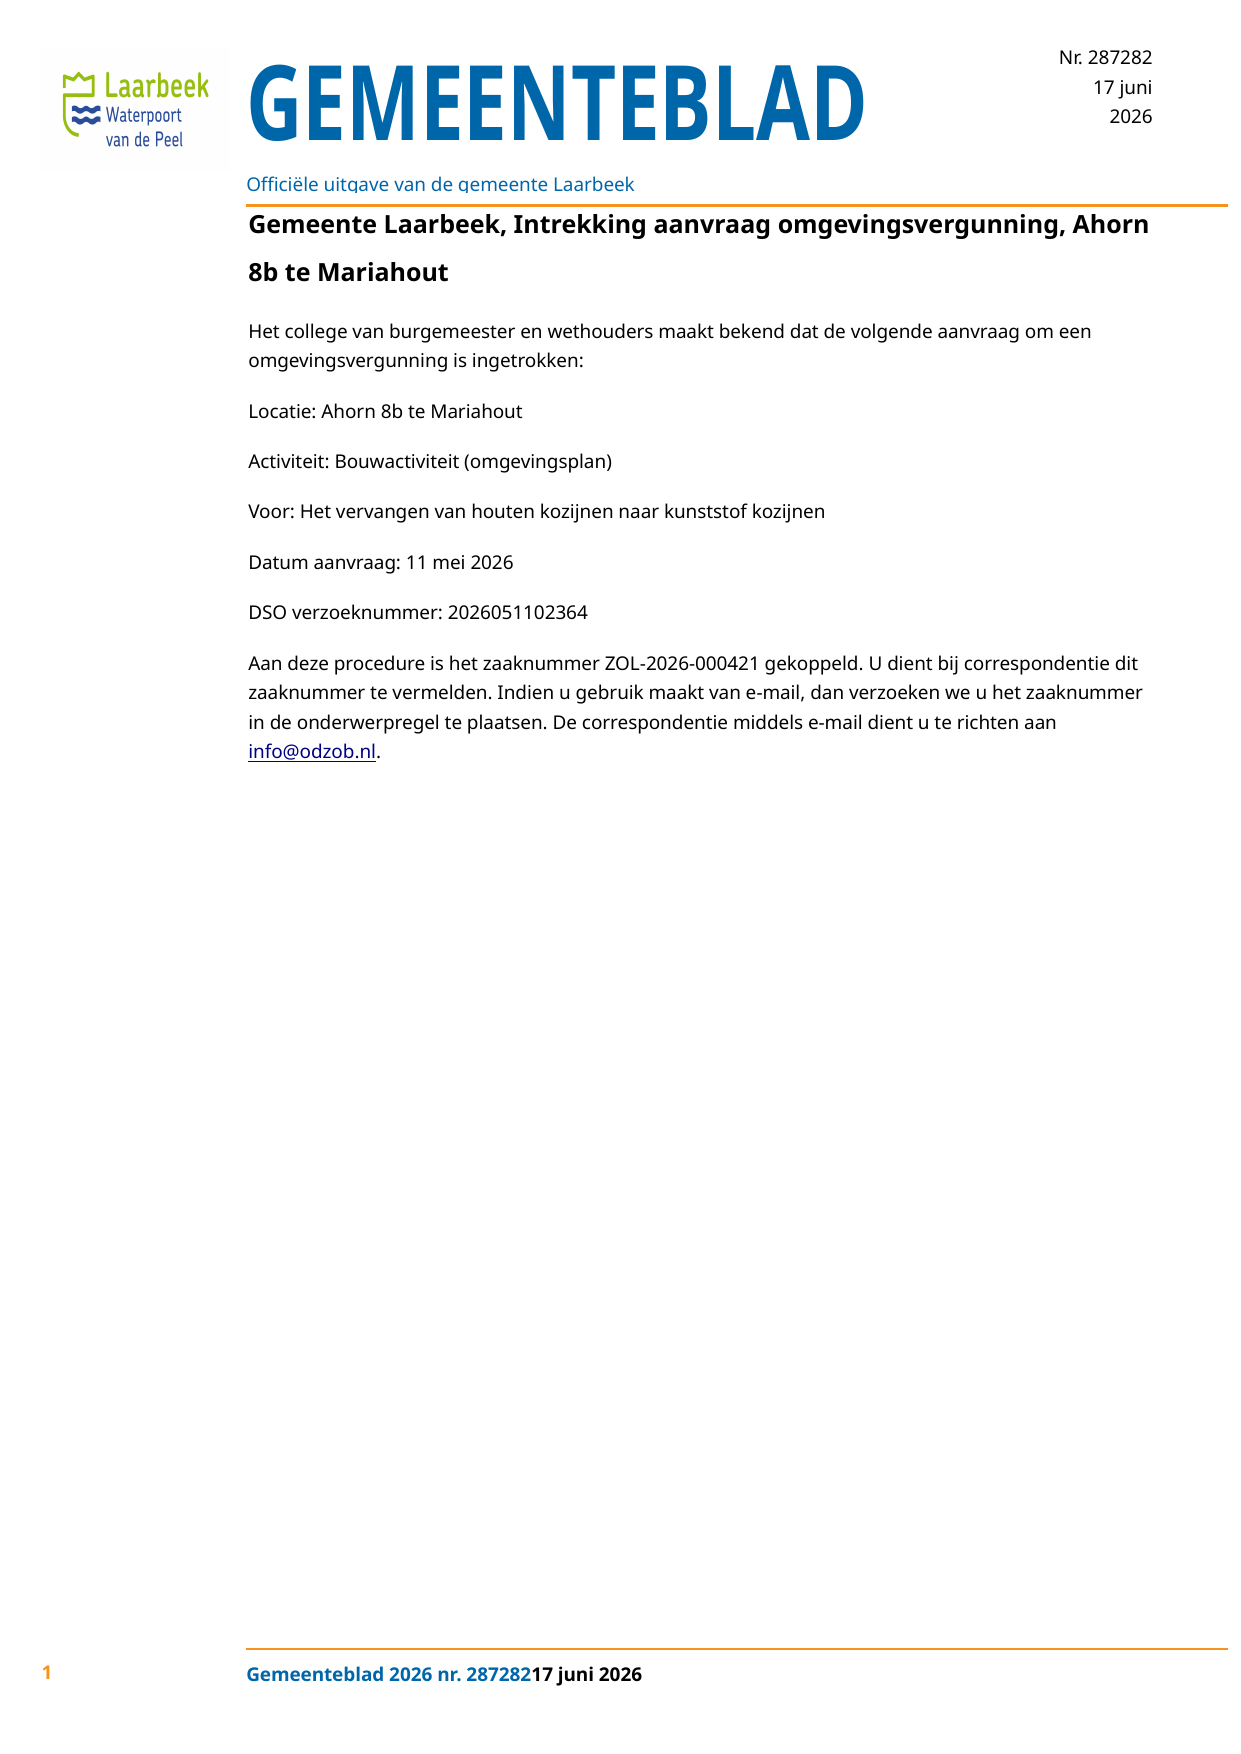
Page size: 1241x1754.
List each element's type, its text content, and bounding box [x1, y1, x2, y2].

text Gemeente Laarbeek, Intrekking aanvraag omgevingsvergunning, Ahorn 8b te Mariahout [248, 207, 1152, 288]
text Datum aanvraag: 11 mei 2026 [248, 549, 1152, 575]
text Activiteit: Bouwactiviteit (omgevingsplan) [248, 448, 1152, 474]
text Het college van burgemeester en wethouders maakt bekend dat de volgende aanvraag om een omgevingsvergunning is ingetrokken: [248, 318, 1152, 373]
text DSO verzoeknummer: 2026051102364 [248, 599, 1152, 625]
picture [41, 47, 231, 172]
text Locatie: Ahorn 8b te Mariahout [248, 398, 1152, 424]
text Voor: Het vervangen van houten kozijnen naar kunststof kozijnen [248, 499, 1152, 524]
text Aan deze procedure is het zaaknummer ZOL-2026-000421 gekoppeld. U dient bij correspondentie dit zaaknummer te vermelden. Indien u gebruik maakt van e-mail, dan verzoeken we u het zaaknummer in de onderwerpregel te plaatsen. De correspondentie middels e-mail dient u te richten aan info@odzob.nl. [248, 650, 1152, 764]
